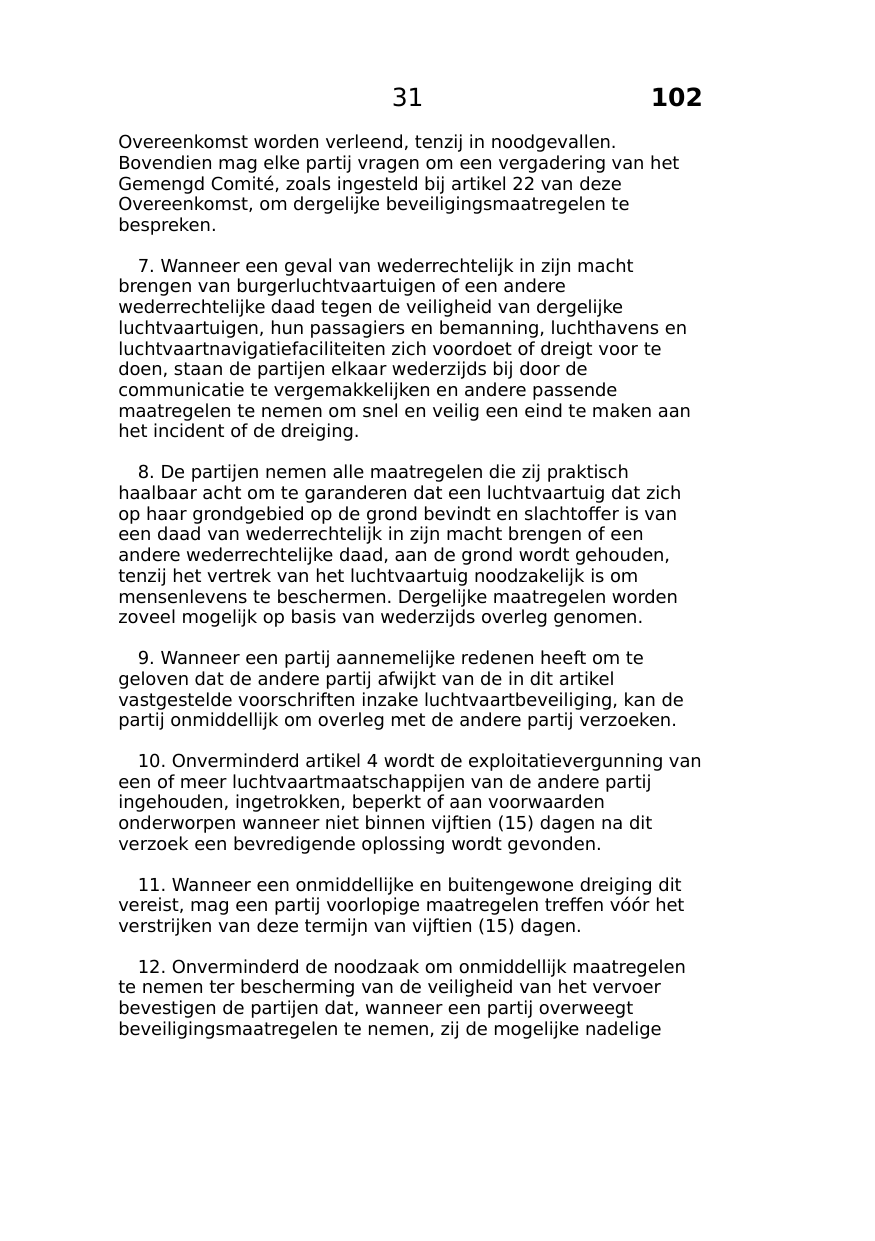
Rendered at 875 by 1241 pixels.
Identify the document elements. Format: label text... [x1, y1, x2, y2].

text 8. De partijen nemen alle maatregelen die zij praktisch haalbaar acht om te garanderen dat een luchtvaartuig dat zich op haar grondgebied op de grond bevindt en slachtoffer is van een daad van wederrechtelijk in zijn macht brengen of een andere wederrechtelijke daad, aan de grond wordt gehouden, tenzij het vertrek van het luchtvaartuig noodzakelijk is om mensenlevens te beschermen. Dergelijke maatregelen worden zoveel mogelijk op basis van wederzijds overleg genomen. [118, 462, 703, 628]
text 10. Onverminderd artikel 4 wordt de exploitatievergunning van een of meer luchtvaartmaatschappijen van de andere partij ingehouden, ingetrokken, beperkt of aan voorwaarden onderworpen wanneer niet binnen vijftien (15) dagen na dit verzoek een bevredigende oplossing wordt gevonden. [118, 751, 703, 854]
text 12. Onverminderd de noodzaak om onmiddellijk maatregelen te nemen ter bescherming van de veiligheid van het vervoer bevestigen de partijen dat, wanneer een partij overweegt beveiligingsmaatregelen te nemen, zij de mogelijke nadelige [118, 957, 703, 1039]
text Overeenkomst worden verleend, tenzij in noodgevallen. Bovendien mag elke partij vragen om een vergadering van het Gemengd Comité, zoals ingesteld bij artikel 22 van deze Overeenkomst, om dergelijke beveiligingsmaatregelen te bespreken. [118, 132, 703, 236]
text 9. Wanneer een partij aannemelijke redenen heeft om te geloven dat de andere partij afwijkt van de in dit artikel vastgestelde voorschriften inzake luchtvaartbeveiliging, kan de partij onmiddellijk om overleg met de andere partij verzoeken. [118, 648, 703, 731]
text 7. Wanneer een geval van wederrechtelijk in zijn macht brengen van burgerluchtvaartuigen of een andere wederrechtelijke daad tegen de veiligheid van dergelijke luchtvaartuigen, hun passagiers en bemanning, luchthavens en luchtvaartnavigatiefaciliteiten zich voordoet of dreigt voor te doen, staan de partijen elkaar wederzijds bij door de communicatie te vergemakkelijken en andere passende maatregelen te nemen om snel en veilig een eind te maken aan het incident of de dreiging. [118, 256, 703, 442]
text 11. Wanneer een onmiddellijke en buitengewone dreiging dit vereist, mag een partij voorlopige maatregelen treffen vóór het verstrijken van deze termijn van vijftien (15) dagen. [118, 874, 703, 937]
